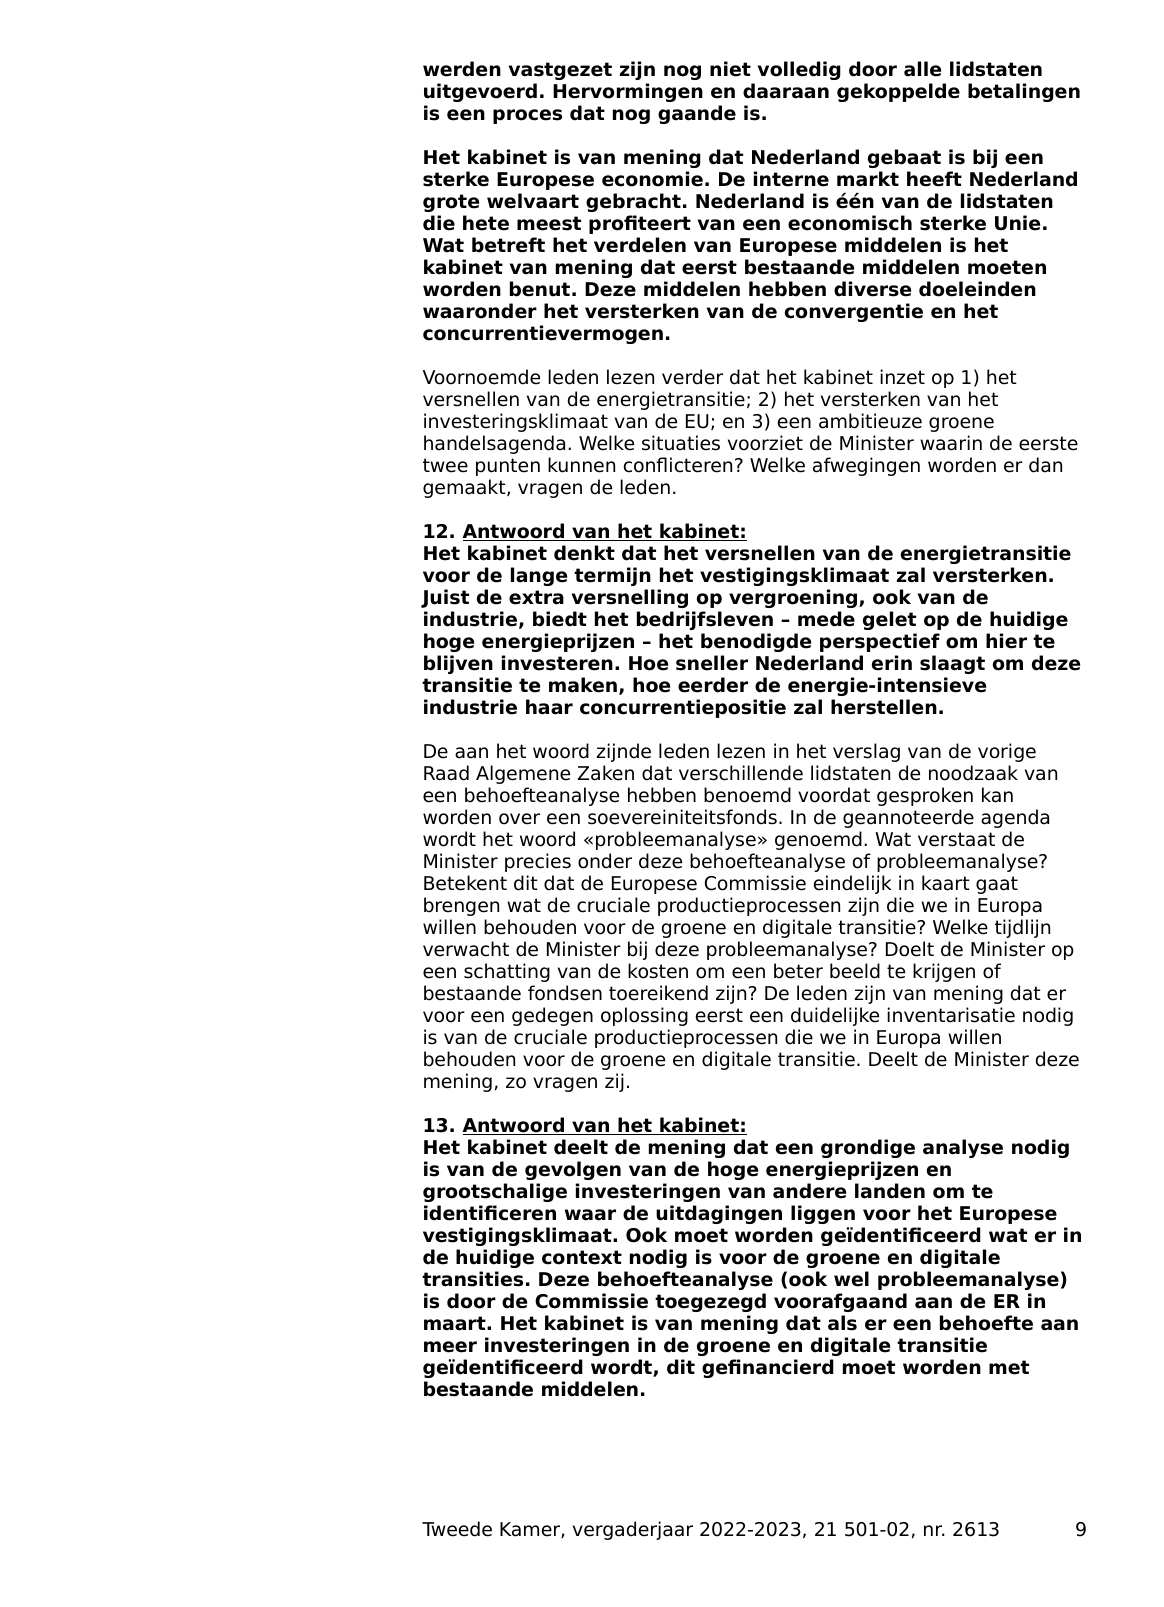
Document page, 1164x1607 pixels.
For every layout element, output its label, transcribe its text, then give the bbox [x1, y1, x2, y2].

text werden vastgezet zijn nog niet volledig door alle lidstaten uitgevoerd. Hervormingen en daaraan gekoppelde betalingen is een proces dat nog gaande is. [422, 59, 1087, 125]
text 13. Antwoord van het kabinet: [422, 1115, 1087, 1137]
text Het kabinet is van mening dat Nederland gebaat is bij een sterke Europese economie. De interne markt heeft Nederland grote welvaart gebracht. Nederland is één van de lidstaten die hete meest profiteert van een economisch sterke Unie. [422, 147, 1087, 235]
text Het kabinet denkt dat het versnellen van de energietransitie voor de lange termijn het vestigingsklimaat zal versterken. Juist de extra versnelling op vergroening, ook van de industrie, biedt het bedrijfsleven – mede gelet op de huidige hoge energieprijzen – het benodigde perspectief om hier te blijven investeren. Hoe sneller Nederland erin slaagt om deze transitie te maken, hoe eerder de energie-intensieve industrie haar concurrentiepositie zal herstellen. [422, 543, 1087, 719]
text 12. Antwoord van het kabinet: [422, 521, 1087, 543]
text Voornoemde leden lezen verder dat het kabinet inzet op 1) het versnellen van de energietransitie; 2) het versterken van het investeringsklimaat van de EU; en 3) een ambitieuze groene handelsagenda. Welke situaties voorziet de Minister waarin de eerste twee punten kunnen conflicteren? Welke afwegingen worden er dan gemaakt, vragen de leden. [422, 367, 1087, 499]
text Wat betreft het verdelen van Europese middelen is het kabinet van mening dat eerst bestaande middelen moeten worden benut. Deze middelen hebben diverse doeleinden waaronder het versterken van de convergentie en het concurrentievermogen. [422, 235, 1087, 345]
text Het kabinet deelt de mening dat een grondige analyse nodig is van de gevolgen van de hoge energieprijzen en grootschalige investeringen van andere landen om te identificeren waar de uitdagingen liggen voor het Europese vestigingsklimaat. Ook moet worden geïdentificeerd wat er in de huidige context nodig is voor de groene en digitale transities. Deze behoefteanalyse (ook wel probleemanalyse) is door de Commissie toegezegd voorafgaand aan de ER in maart. Het kabinet is van mening dat als er een behoefte aan meer investeringen in de groene en digitale transitie geïdentificeerd wordt, dit gefinancierd moet worden met bestaande middelen. [422, 1137, 1087, 1401]
text De aan het woord zijnde leden lezen in het verslag van de vorige Raad Algemene Zaken dat verschillende lidstaten de noodzaak van een behoefteanalyse hebben benoemd voordat gesproken kan worden over een soevereiniteitsfonds. In de geannoteerde agenda wordt het woord «probleemanalyse» genoemd. Wat verstaat de Minister precies onder deze behoefteanalyse of probleemanalyse? Betekent dit dat de Europese Commissie eindelijk in kaart gaat brengen wat de cruciale productieprocessen zijn die we in Europa willen behouden voor de groene en digitale transitie? Welke tijdlijn verwacht de Minister bij deze probleemanalyse? Doelt de Minister op een schatting van de kosten om een beter beeld te krijgen of bestaande fondsen toereikend zijn? De leden zijn van mening dat er voor een gedegen oplossing eerst een duidelijke inventarisatie nodig is van de cruciale productieprocessen die we in Europa willen behouden voor de groene en digitale transitie. Deelt de Minister deze mening, zo vragen zij. [422, 741, 1087, 1093]
